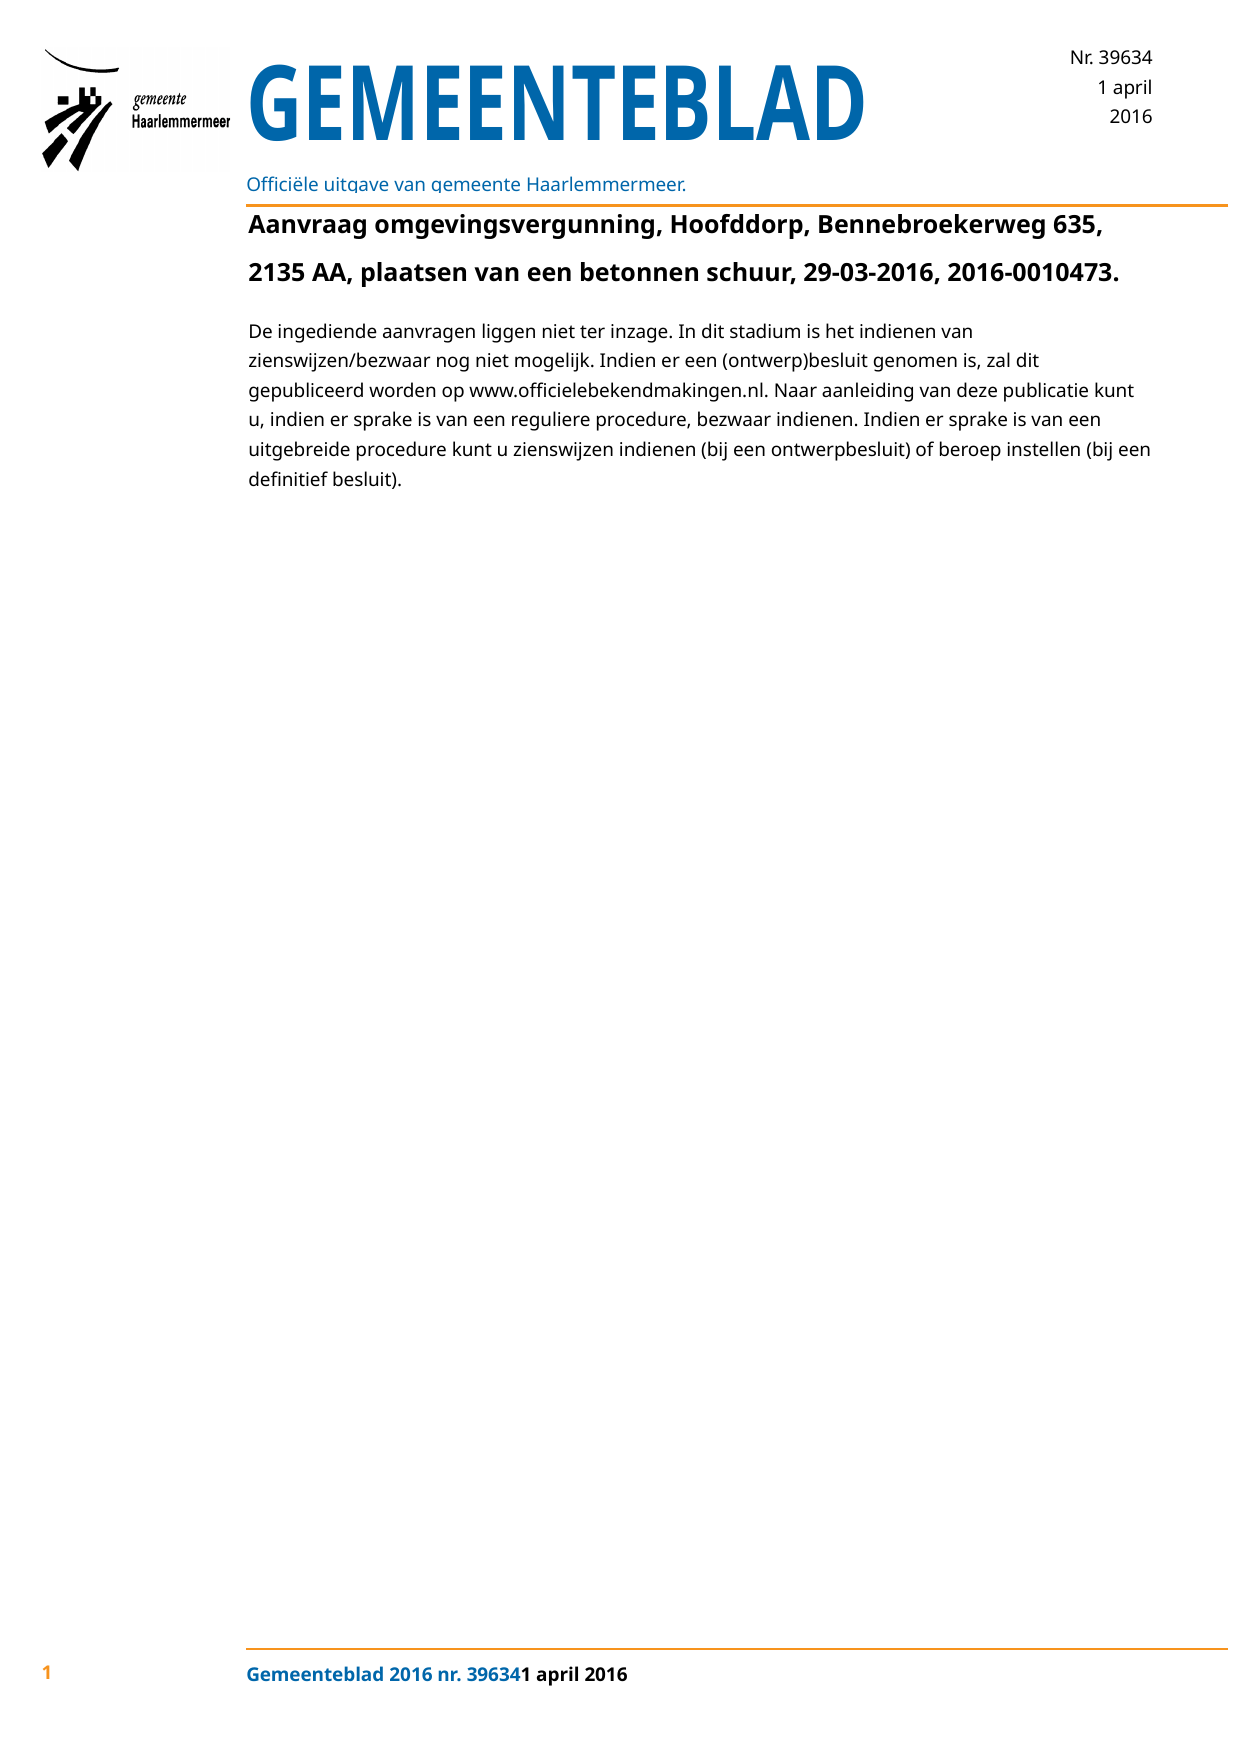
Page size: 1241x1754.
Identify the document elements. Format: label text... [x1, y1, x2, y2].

text Aanvraag omgevingsvergunning, Hoofddorp, Bennebroekerweg 635, 2135 AA, plaatsen van een betonnen schuur, 29-03-2016, 2016-0010473. [248, 207, 1152, 288]
text De ingediende aanvragen liggen niet ter inzage. In dit stadium is het indienen van zienswijzen/bezwaar nog niet mogelijk. Indien er een (ontwerp)besluit genomen is, zal dit gepubliceerd worden op www.officielebekendmakingen.nl. Naar aanleiding van deze publicatie kunt u, indien er sprake is van een reguliere procedure, bezwaar indienen. Indien er sprake is van een uitgebreide procedure kunt u zienswijzen indienen (bij een ontwerpbesluit) of beroep instellen (bij een definitief besluit). [248, 318, 1152, 492]
picture [41, 47, 231, 172]
